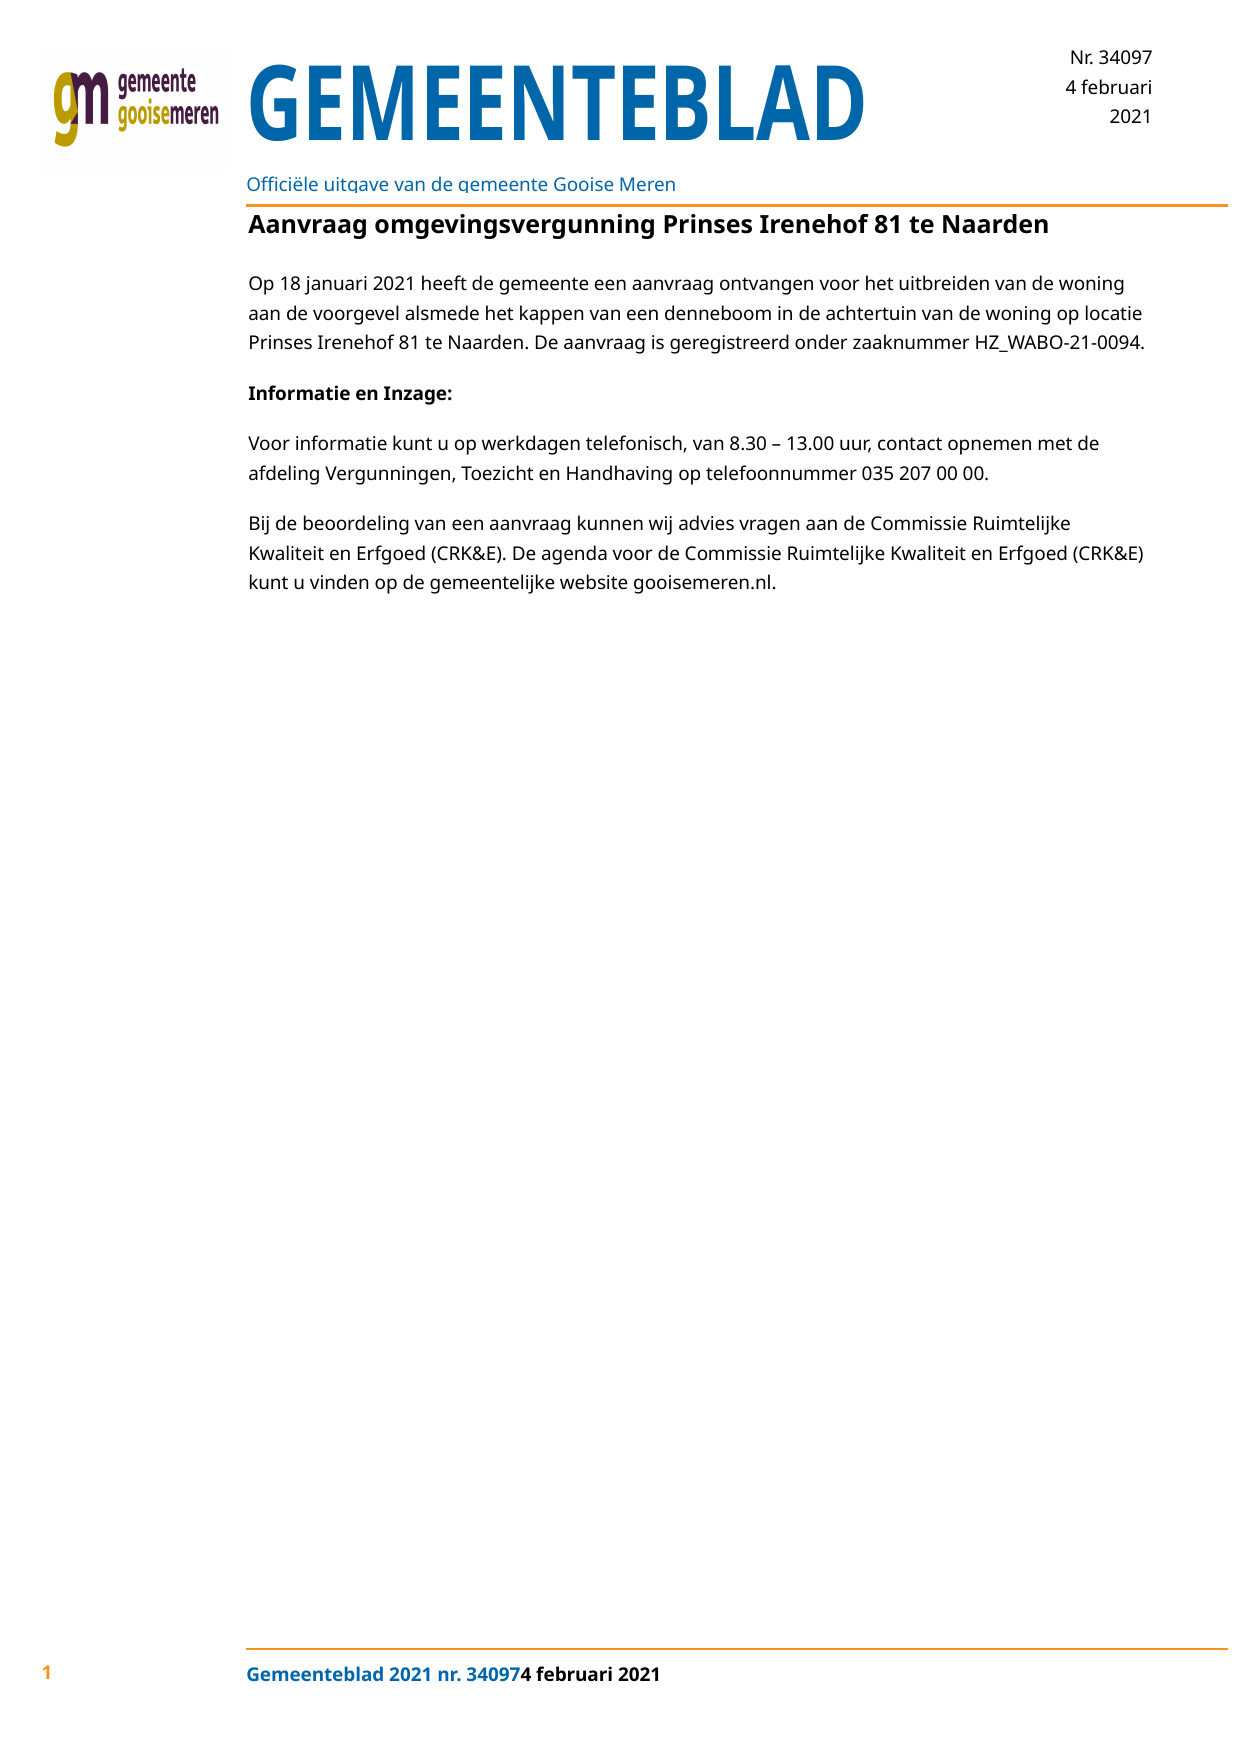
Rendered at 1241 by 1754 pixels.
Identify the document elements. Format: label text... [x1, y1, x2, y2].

text Bij de beoordeling van een aanvraag kunnen wij advies vragen aan de Commissie Ruimtelijke Kwaliteit en Erfgoed (CRK&E). De agenda voor de Commissie Ruimtelijke Kwaliteit en Erfgoed (CRK&E) kunt u vinden op de gemeentelijke website gooisemeren.nl. [248, 510, 1152, 595]
text Aanvraag omgevingsvergunning Prinses Irenehof 81 te Naarden [248, 207, 1152, 241]
picture [41, 47, 231, 172]
text Voor informatie kunt u op werkdagen telefonisch, van 8.30 – 13.00 uur, contact opnemen met de afdeling Vergunningen, Toezicht en Handhaving op telefoonnummer 035 207 00 00. [248, 430, 1152, 486]
text Op 18 januari 2021 heeft de gemeente een aanvraag ontvangen voor het uitbreiden van de woning aan de voorgevel alsmede het kappen van een denneboom in de achtertuin van de woning op locatie Prinses Irenehof 81 te Naarden. De aanvraag is geregistreerd onder zaaknummer HZ_WABO-21-0094. [248, 270, 1152, 355]
text Informatie en Inzage: [248, 380, 1152, 406]
